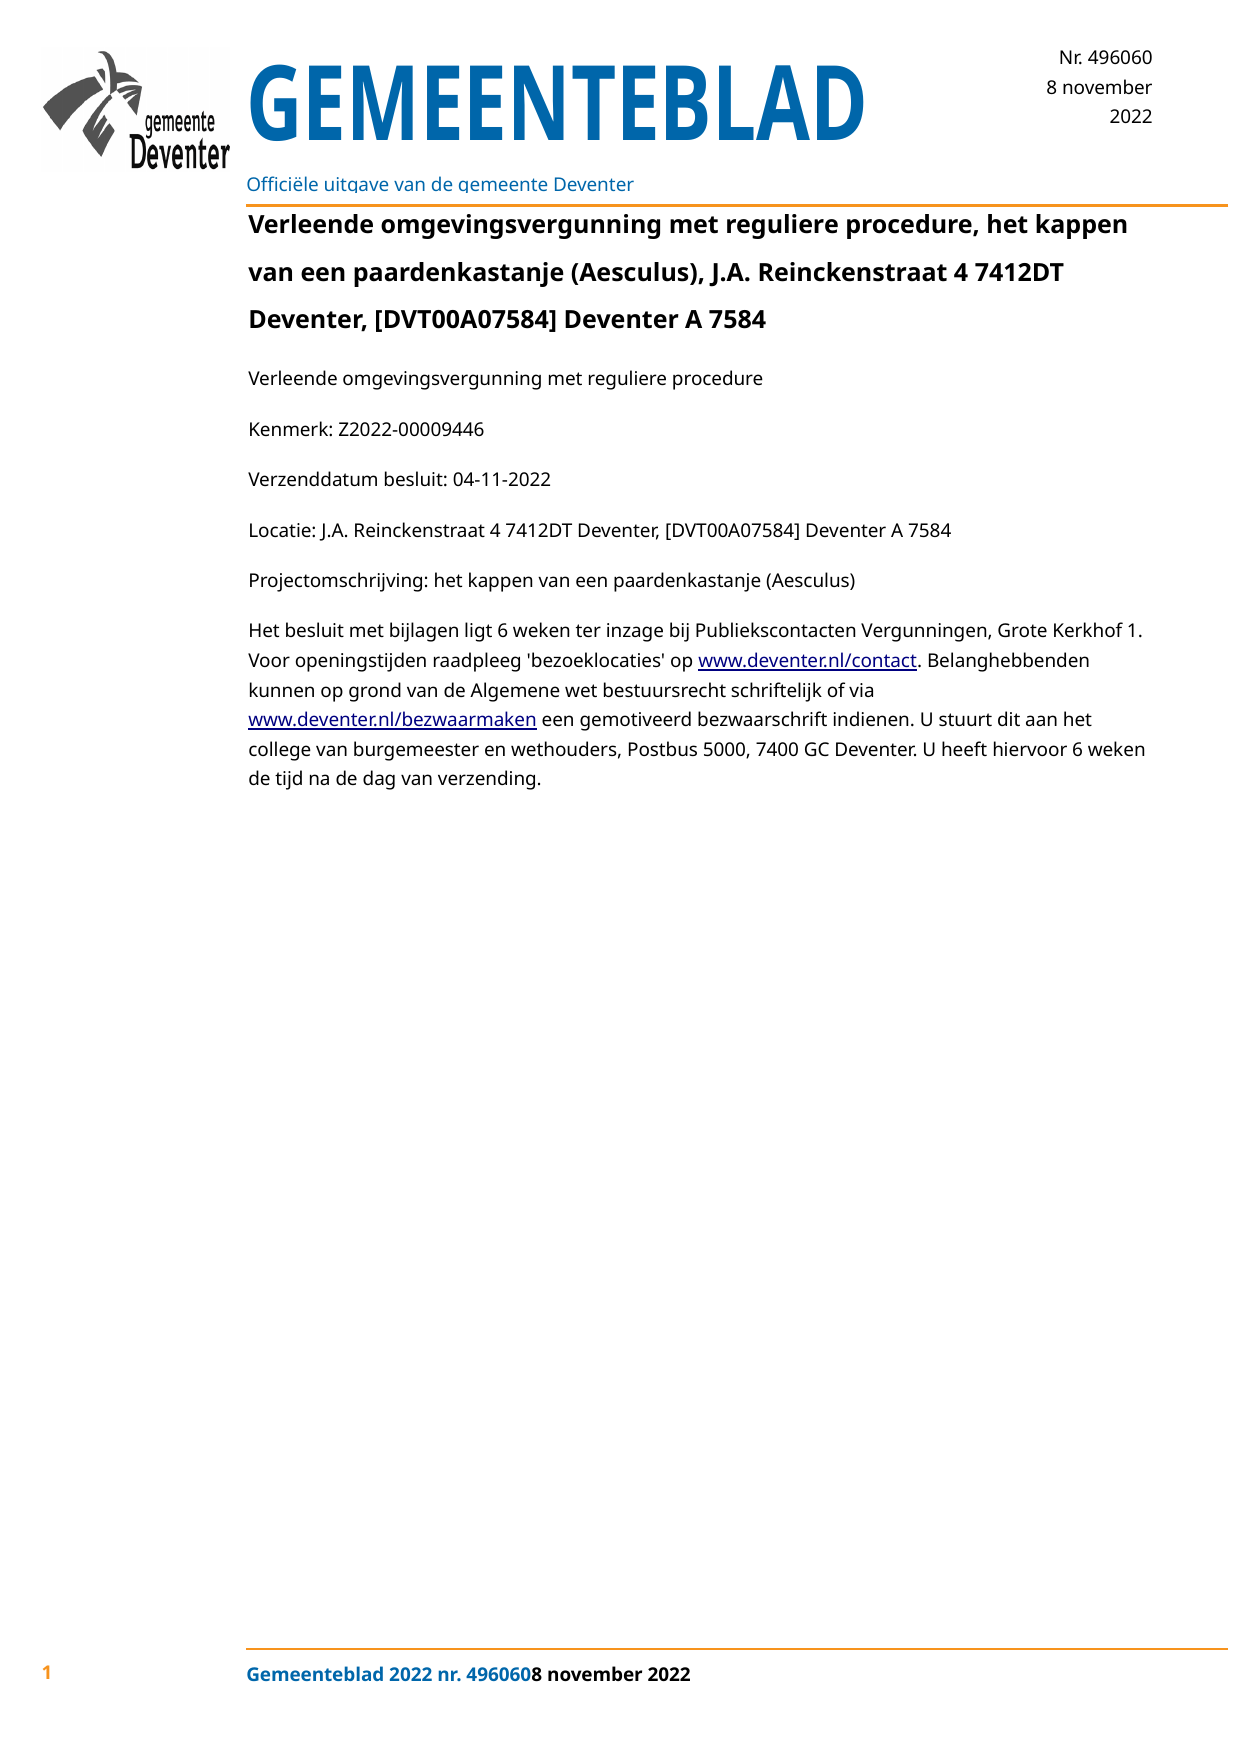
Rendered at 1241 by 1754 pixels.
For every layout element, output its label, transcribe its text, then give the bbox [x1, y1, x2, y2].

text Projectomschrijving: het kappen van een paardenkastanje (Aesculus) [248, 567, 1152, 593]
picture [41, 47, 231, 172]
text Verleende omgevingsvergunning met reguliere procedure, het kappen van een paardenkastanje (Aesculus), J.A. Reinckenstraat 4 7412DT Deventer, [DVT00A07584] Deventer A 7584 [248, 207, 1152, 336]
text Verleende omgevingsvergunning met reguliere procedure [248, 366, 1152, 391]
text Locatie: J.A. Reinckenstraat 4 7412DT Deventer, [DVT00A07584] Deventer A 7584 [248, 517, 1152, 542]
text Het besluit met bijlagen ligt 6 weken ter inzage bij Publiekscontacten Vergunningen, Grote Kerkhof 1. Voor openingstijden raadpleeg 'bezoeklocaties' op www.deventer.nl/contact. Belanghebbenden kunnen op grond van de Algemene wet bestuursrecht schriftelijk of via www.deventer.nl/bezwaarmaken een gemotiveerd bezwaarschrift indienen. U stuurt dit aan het college van burgemeester en wethouders, Postbus 5000, 7400 GC Deventer. U heeft hiervoor 6 weken de tijd na de dag van verzending. [248, 618, 1152, 791]
text Kenmerk: Z2022-00009446 [248, 416, 1152, 442]
text Verzenddatum besluit: 04-11-2022 [248, 466, 1152, 492]
